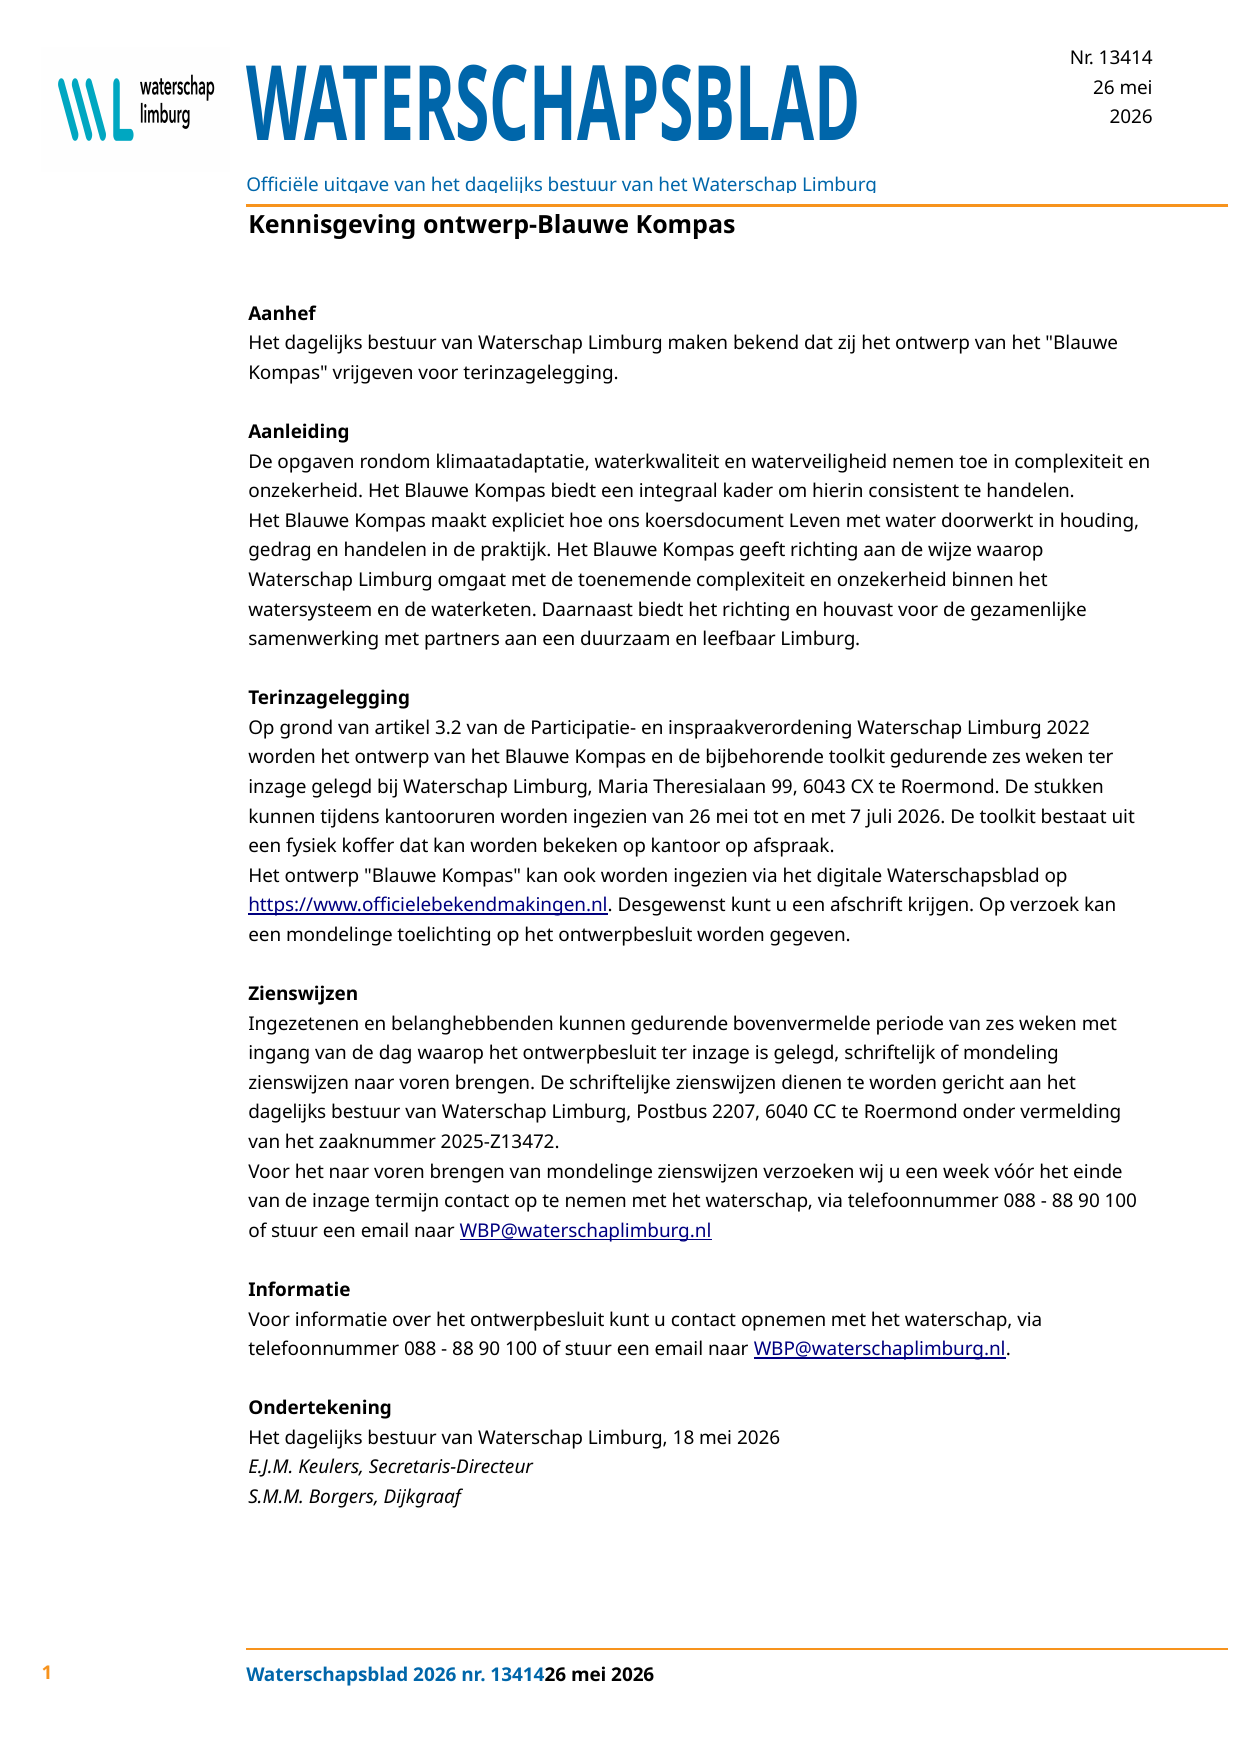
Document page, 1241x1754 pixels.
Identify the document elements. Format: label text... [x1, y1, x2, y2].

text Terinzagelegging [248, 684, 1152, 710]
text Zienswijzen [248, 980, 1152, 1006]
text Het dagelijks bestuur van Waterschap Limburg maken bekend dat zij het ontwerp van het "Blauwe Kompas" vrijgeven voor terinzagelegging. [248, 329, 1152, 385]
text Informatie [248, 1276, 1152, 1302]
text Het dagelijks bestuur van Waterschap Limburg, 18 mei 2026 [248, 1424, 1152, 1450]
text Ondertekening [248, 1394, 1152, 1420]
text Voor het naar voren brengen van mondelinge zienswijzen verzoeken wij u een week vóór het einde van de inzage termijn contact op te nemen met het waterschap, via telefoonnummer 088 - 88 90 100 of stuur een email naar WBP@waterschaplimburg.nl [248, 1158, 1152, 1243]
text Voor informatie over het ontwerpbesluit kunt u contact opnemen met het waterschap, via telefoonnummer 088 - 88 90 100 of stuur een email naar WBP@waterschaplimburg.nl. [248, 1306, 1152, 1361]
text De opgaven rondom klimaatadaptatie, waterkwaliteit en waterveiligheid nemen toe in complexiteit en onzekerheid. Het Blauwe Kompas biedt een integraal kader om hierin consistent te handelen. [248, 448, 1152, 503]
text Het ontwerp "Blauwe Kompas" kan ook worden ingezien via het digitale Waterschapsblad op https://www.officielebekendmakingen.nl. Desgewenst kunt u een afschrift krijgen. Op verzoek kan een mondelinge toelichting op het ontwerpbesluit worden gegeven. [248, 862, 1152, 947]
text Aanleiding [248, 418, 1152, 444]
text S.M.M. Borgers, Dijkgraaf [248, 1483, 1152, 1509]
text Op grond van artikel 3.2 van de Participatie- en inspraakverordening Waterschap Limburg 2022 worden het ontwerp van het Blauwe Kompas en de bijbehorende toolkit gedurende zes weken ter inzage gelegd bij Waterschap Limburg, Maria Theresialaan 99, 6043 CX te Roermond. De stukken kunnen tijdens kantooruren worden ingezien van 26 mei tot en met 7 juli 2026. De toolkit bestaat uit een fysiek koffer dat kan worden bekeken op kantoor op afspraak. [248, 714, 1152, 858]
text Ingezetenen en belanghebbenden kunnen gedurende bovenvermelde periode van zes weken met ingang van de dag waarop het ontwerpbesluit ter inzage is gelegd, schriftelijk of mondeling zienswijzen naar voren brengen. De schriftelijke zienswijzen dienen te worden gericht aan het dagelijks bestuur van Waterschap Limburg, Postbus 2207, 6040 CC te Roermond onder vermelding van het zaaknummer 2025-Z13472. [248, 1010, 1152, 1154]
text Het Blauwe Kompas maakt expliciet hoe ons koersdocument Leven met water doorwerkt in houding, gedrag en handelen in de praktijk. Het Blauwe Kompas geeft richting aan de wijze waarop Waterschap Limburg omgaat met de toenemende complexiteit en onzekerheid binnen het watersysteem en de waterketen. Daarnaast biedt het richting en houvast voor de gezamenlijke samenwerking met partners aan een duurzaam en leefbaar Limburg. [248, 507, 1152, 651]
text Kennisgeving ontwerp-Blauwe Kompas [248, 207, 1152, 241]
text Aanhef [248, 300, 1152, 326]
text E.J.M. Keulers, Secretaris-Directeur [248, 1454, 1152, 1479]
picture [41, 47, 231, 172]
